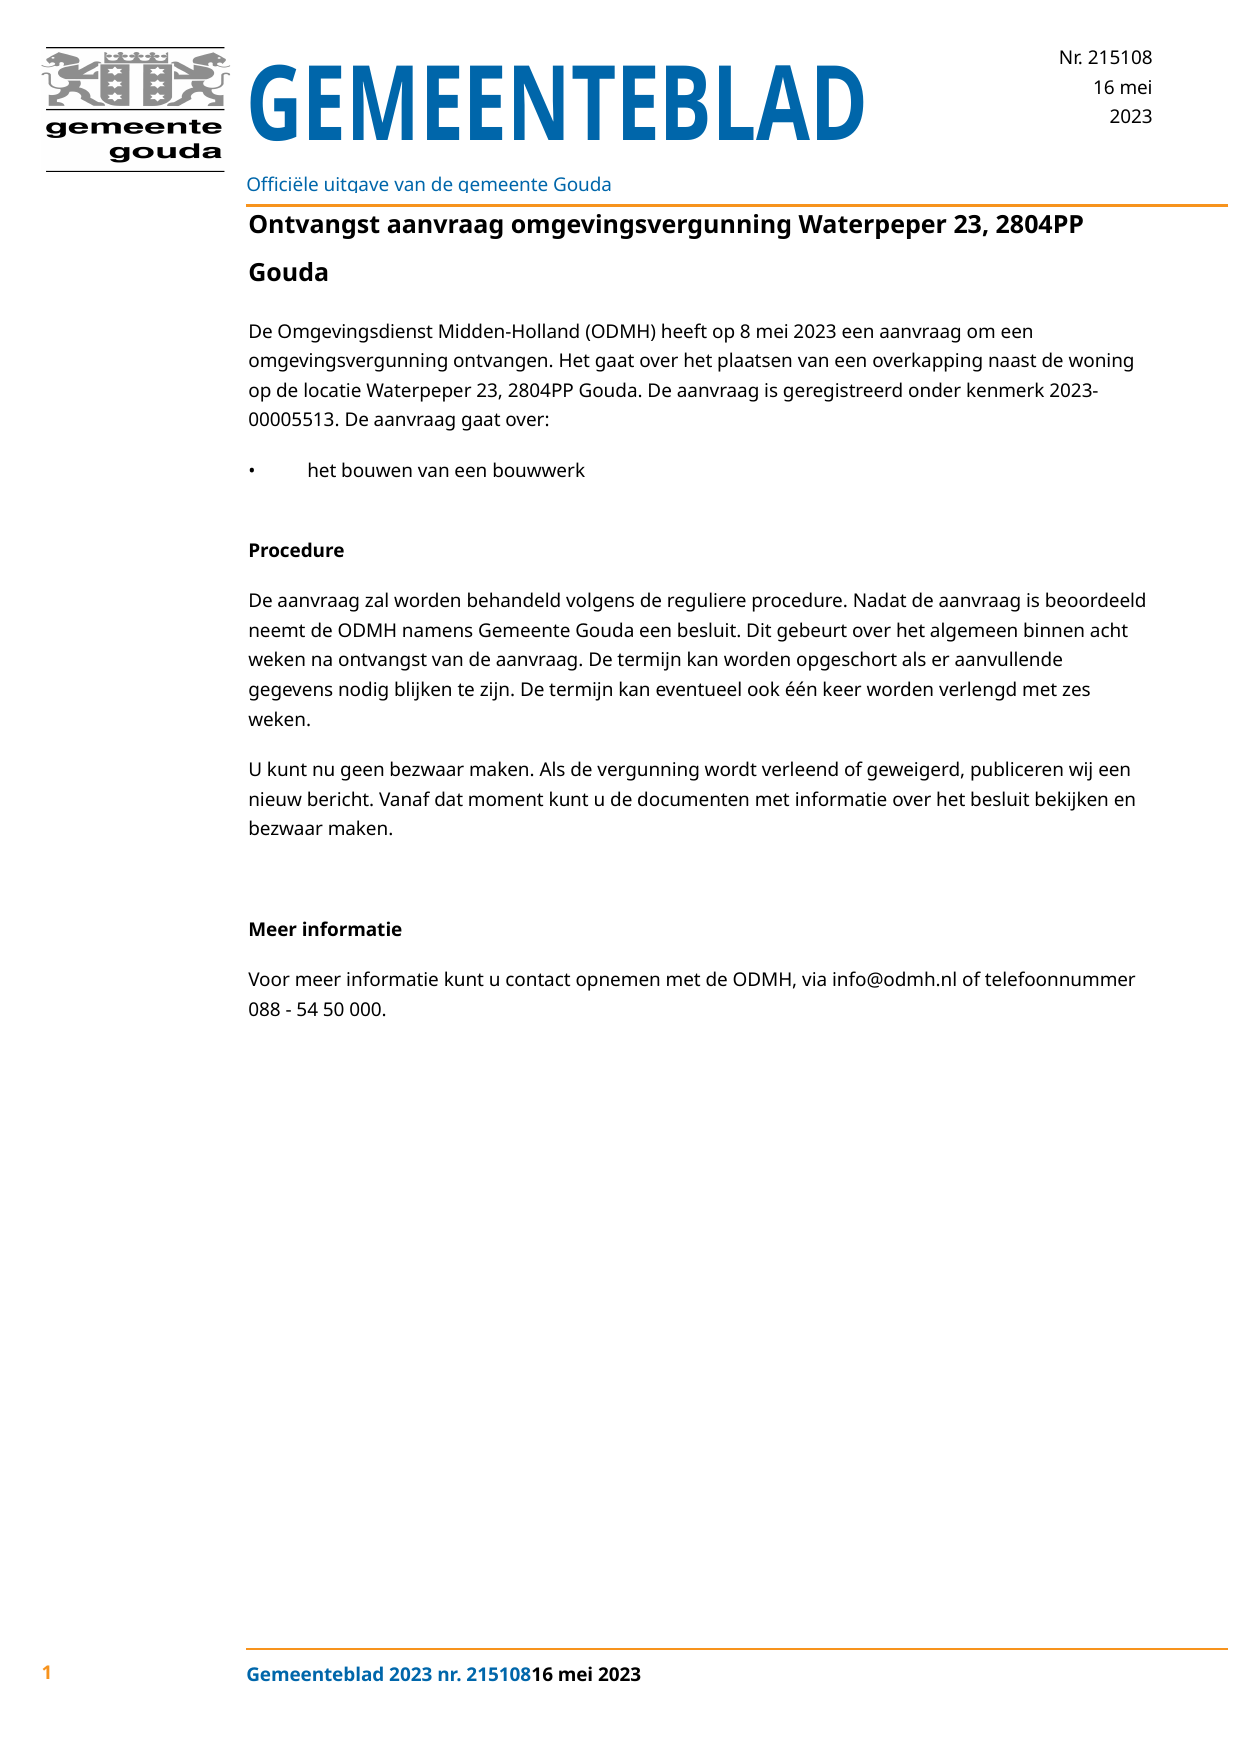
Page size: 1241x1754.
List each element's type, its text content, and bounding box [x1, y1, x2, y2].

text U kunt nu geen bezwaar maken. Als de vergunning wordt verleend of geweigerd, publiceren wij een nieuw bericht. Vanaf dat moment kunt u de documenten met informatie over het besluit bekijken en bezwaar maken. [248, 756, 1152, 841]
text De Omgevingsdienst Midden-Holland (ODMH) heeft op 8 mei 2023 een aanvraag om een omgevingsvergunning ontvangen. Het gaat over het plaatsen van een overkapping naast de woning op de locatie Waterpeper 23, 2804PP Gouda. De aanvraag is geregistreerd onder kenmerk 2023-00005513. De aanvraag gaat over: [248, 318, 1152, 432]
text Ontvangst aanvraag omgevingsvergunning Waterpeper 23, 2804PP Gouda [248, 207, 1152, 288]
text Voor meer informatie kunt u contact opnemen met de ODMH, via info@odmh.nl of telefoonnummer 088 - 54 50 000. [248, 967, 1152, 1022]
list het bouwen van een bouwwerk [248, 457, 1152, 483]
text De aanvraag zal worden behandeld volgens de reguliere procedure. Nadat de aanvraag is beoordeeld neemt de ODMH namens Gemeente Gouda een besluit. Dit gebeurt over het algemeen binnen acht weken na ontvangst van de aanvraag. De termijn kan worden opgeschort als er aanvullende gegevens nodig blijken te zijn. De termijn kan eventueel ook één keer worden verlengd met zes weken. [248, 587, 1152, 732]
text Procedure [248, 537, 1152, 563]
picture [41, 47, 231, 172]
text Meer informatie [248, 916, 1152, 942]
